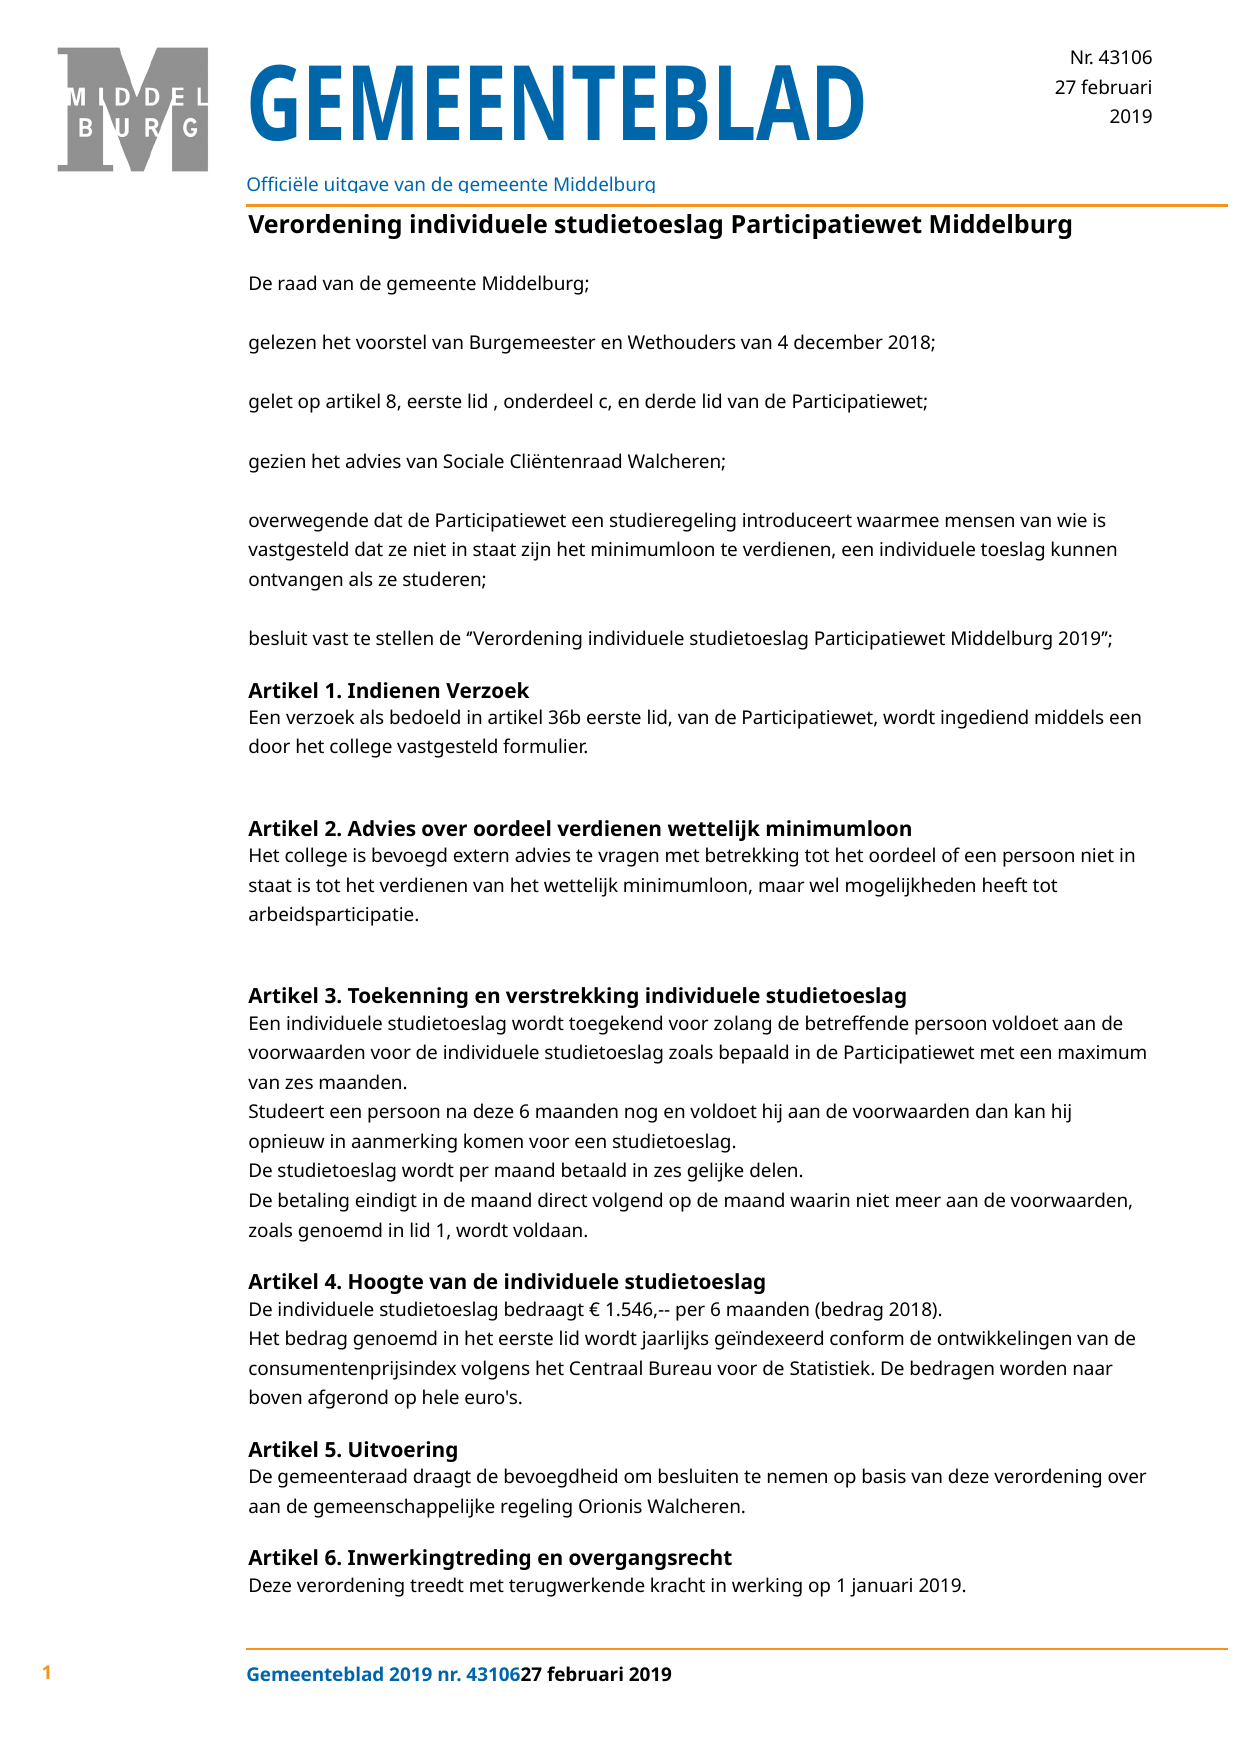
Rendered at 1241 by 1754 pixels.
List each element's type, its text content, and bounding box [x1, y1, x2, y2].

text De individuele studietoeslag bedraagt € 1.546,-- per 6 maanden (bedrag 2018). [248, 1296, 1152, 1321]
text Artikel 3. Toekenning en verstrekking individuele studietoeslag [248, 981, 1152, 1010]
text Een verzoek als bedoeld in artikel 36b eerste lid, van de Participatiewet, wordt ingediend middels een door het college vastgesteld formulier. [248, 704, 1152, 759]
text De raad van de gemeente Middelburg; [248, 270, 1152, 296]
text overwegende dat de Participatiewet een studieregeling introduceert waarmee mensen van wie is vastgesteld dat ze niet in staat zijn het minimumloon te verdienen, een individuele toeslag kunnen ontvangen als ze studeren; [248, 507, 1152, 592]
text De studietoeslag wordt per maand betaald in zes gelijke delen. [248, 1158, 1152, 1183]
text De betaling eindigt in de maand direct volgend op de maand waarin niet meer aan de voorwaarden, zoals genoemd in lid 1, wordt voldaan. [248, 1187, 1152, 1243]
text Artikel 5. Uitvoering [248, 1435, 1152, 1463]
text Het bedrag genoemd in het eerste lid wordt jaarlijks geïndexeerd conform de ontwikkelingen van de consumentenprijsindex volgens het Centraal Bureau voor de Statistiek. De bedragen worden naar boven afgerond op hele euro's. [248, 1325, 1152, 1410]
text gelet op artikel 8, eerste lid , onderdeel c, en derde lid van de Participatiewet; [248, 389, 1152, 414]
text Deze verordening treedt met terugwerkende kracht in werking op 1 januari 2019. [248, 1572, 1152, 1597]
text De gemeenteraad draagt de bevoegdheid om besluiten te nemen op basis van deze verordening over aan de gemeenschappelijke regeling Orionis Walcheren. [248, 1463, 1152, 1519]
picture [41, 47, 231, 172]
text Verordening individuele studietoeslag Participatiewet Middelburg [248, 207, 1152, 241]
text Artikel 2. Advies over oordeel verdienen wettelijk minimumloon [248, 814, 1152, 842]
text besluit vast te stellen de ‘’Verordening individuele studietoeslag Participatiewet Middelburg 2019’’; [248, 625, 1152, 651]
text gezien het advies van Sociale Cliëntenraad Walcheren; [248, 448, 1152, 473]
text Een individuele studietoeslag wordt toegekend voor zolang de betreffende persoon voldoet aan de voorwaarden voor de individuele studietoeslag zoals bepaald in de Participatiewet met een maximum van zes maanden. [248, 1010, 1152, 1095]
text Artikel 6. Inwerkingtreding en overgangsrecht [248, 1543, 1152, 1572]
text Artikel 4. Hoogte van de individuele studietoeslag [248, 1267, 1152, 1296]
text Studeert een persoon na deze 6 maanden nog en voldoet hij aan de voorwaarden dan kan hij opnieuw in aanmerking komen voor een studietoeslag. [248, 1098, 1152, 1154]
text gelezen het voorstel van Burgemeester en Wethouders van 4 december 2018; [248, 329, 1152, 355]
text Artikel 1. Indienen Verzoek [248, 676, 1152, 704]
text Het college is bevoegd extern advies te vragen met betrekking tot het oordeel of een persoon niet in staat is tot het verdienen van het wettelijk minimumloon, maar wel mogelijkheden heeft tot arbeidsparticipatie. [248, 842, 1152, 927]
